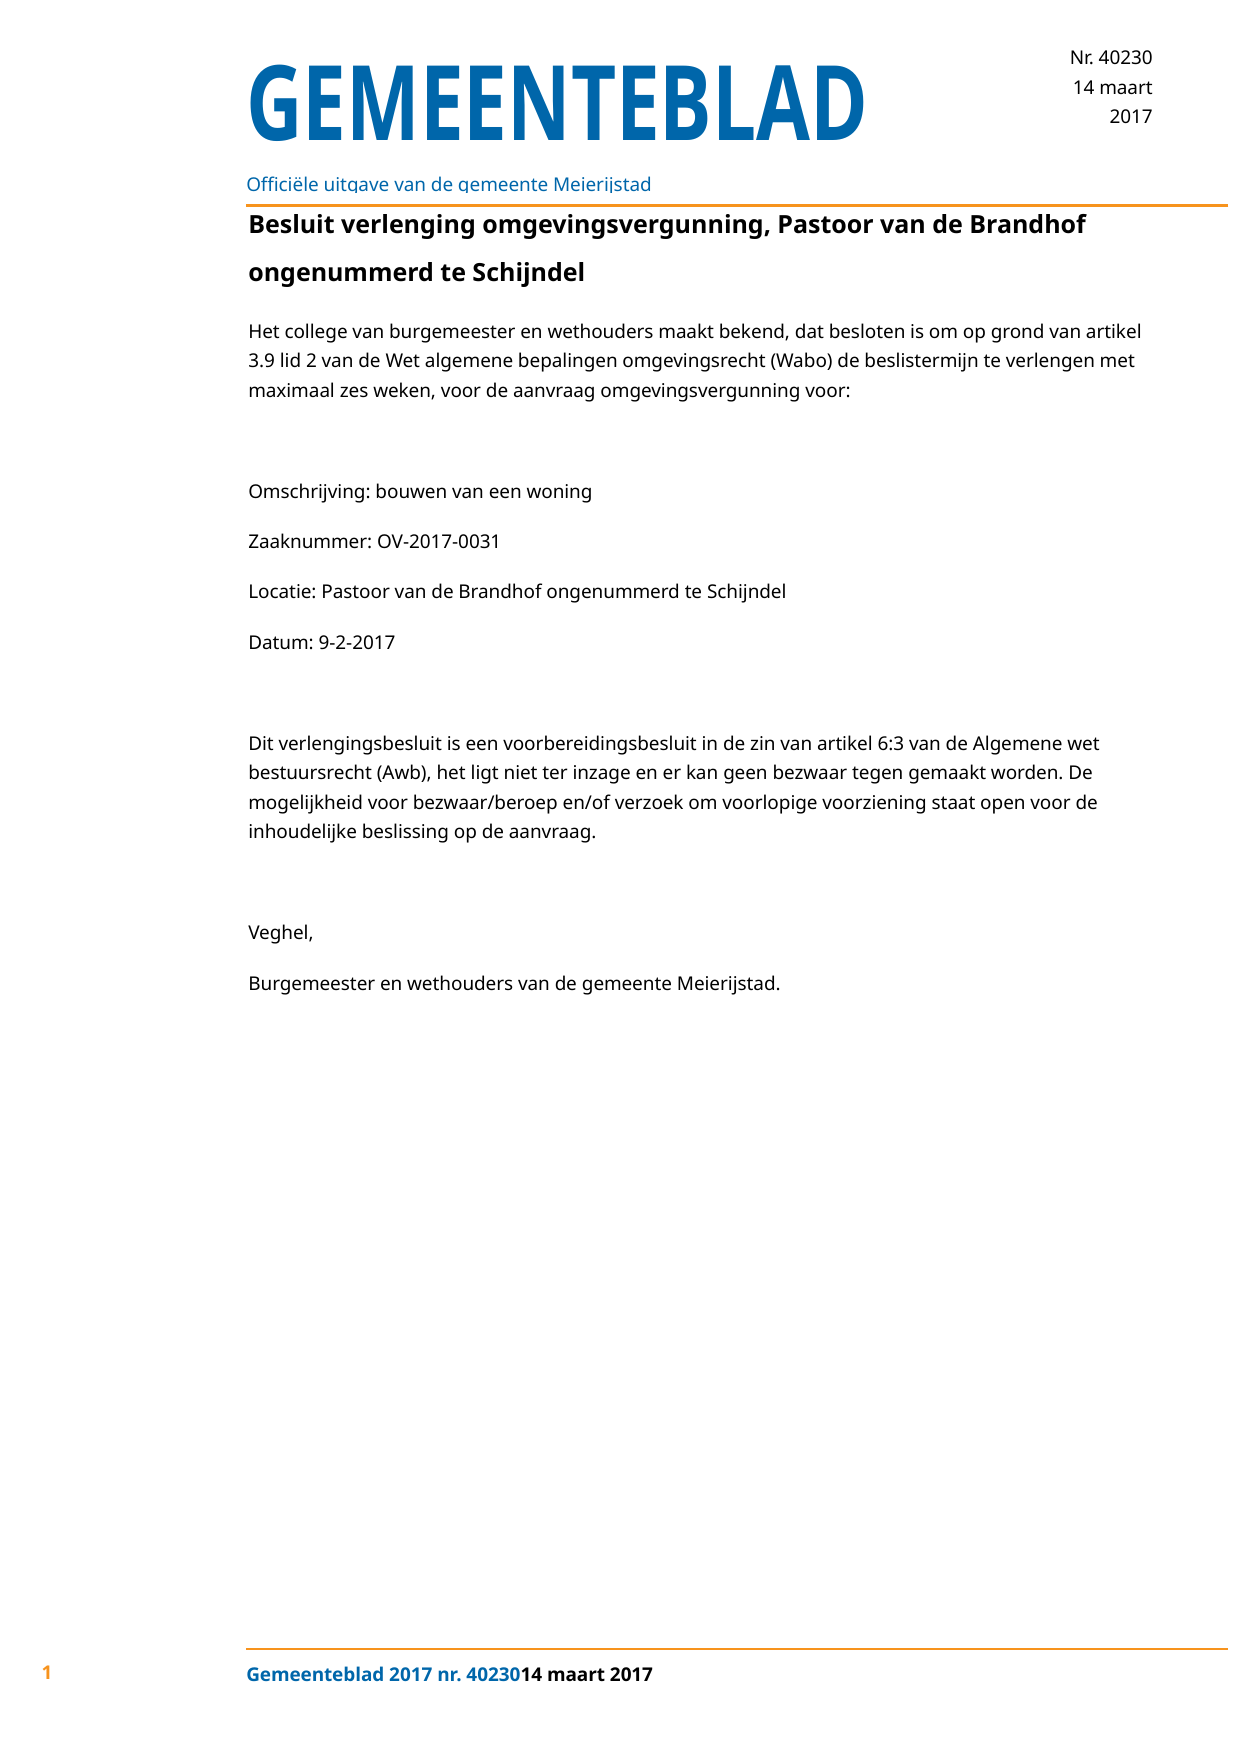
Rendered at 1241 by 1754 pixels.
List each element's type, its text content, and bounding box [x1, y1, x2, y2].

text Dit verlengingsbesluit is een voorbereidingsbesluit in de zin van artikel 6:3 van de Algemene wet bestuursrecht (Awb), het ligt niet ter inzage en er kan geen bezwaar tegen gemaakt worden. De mogelijkheid voor bezwaar/beroep en/of verzoek om voorlopige voorziening staat open voor de inhoudelijke beslissing op de aanvraag. [248, 730, 1152, 844]
text Locatie: Pastoor van de Brandhof ongenummerd te Schijndel [248, 579, 1152, 604]
text Datum: 9-2-2017 [248, 629, 1152, 655]
text Besluit verlenging omgevingsvergunning, Pastoor van de Brandhof ongenummerd te Schijndel [248, 207, 1152, 288]
text Zaaknummer: OV-2017-0031 [248, 528, 1152, 554]
text Omschrijving: bouwen van een woning [248, 478, 1152, 504]
picture [41, 47, 231, 172]
text Het college van burgemeester en wethouders maakt bekend, dat besloten is om op grond van artikel 3.9 lid 2 van de Wet algemene bepalingen omgevingsrecht (Wabo) de beslistermijn te verlengen met maximaal zes weken, voor de aanvraag omgevingsvergunning voor: [248, 318, 1152, 403]
text Burgemeester en wethouders van de gemeente Meierijstad. [248, 970, 1152, 996]
text Veghel, [248, 919, 1152, 945]
